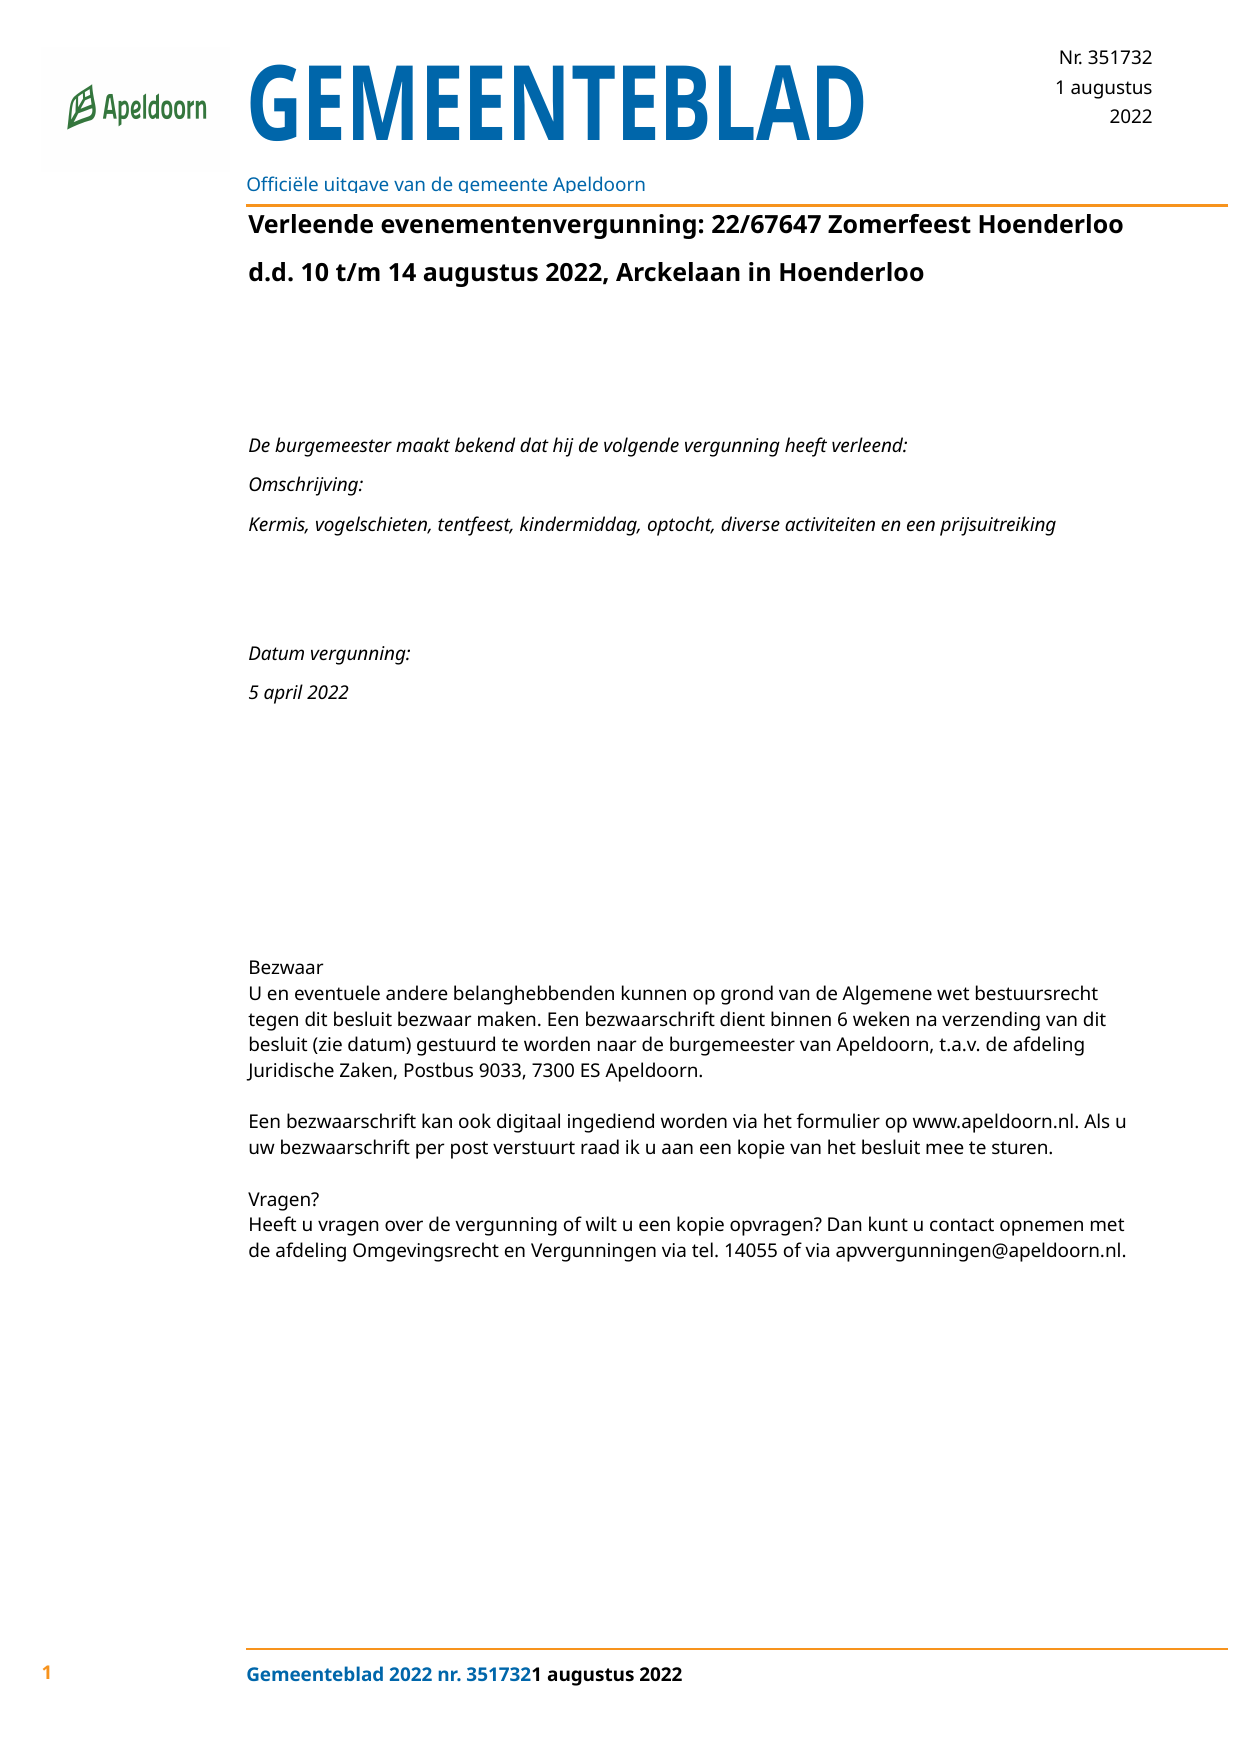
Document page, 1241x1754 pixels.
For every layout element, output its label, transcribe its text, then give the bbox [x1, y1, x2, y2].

text U en eventuele andere belanghebbenden kunnen op grond van de Algemene wet bestuursrecht tegen dit besluit bezwaar maken. Een bezwaarschrift dient binnen 6 weken na verzending van dit besluit (zie datum) gestuurd te worden naar de burgemeester van Apeldoorn, t.a.v. de afdeling Juridische Zaken, Postbus 9033, 7300 ES Apeldoorn. [248, 980, 1152, 1083]
text De burgemeester maakt bekend dat hij de volgende vergunning heeft verleend: [248, 432, 1152, 458]
text Kermis, vogelschieten, tentfeest, kindermiddag, optocht, diverse activiteiten en een prijsuitreiking [248, 511, 1152, 537]
text Verleende evenementenvergunning: 22/67647 Zomerfeest Hoenderloo d.d. 10 t/m 14 augustus 2022, Arckelaan in Hoenderloo [248, 207, 1152, 288]
text Bezwaar [248, 954, 1152, 980]
text Een bezwaarschrift kan ook digitaal ingediend worden via het formulier op www.apeldoorn.nl. Als u uw bezwaarschrift per post verstuurt raad ik u aan een kopie van het besluit mee te sturen. [248, 1109, 1152, 1160]
picture [41, 47, 231, 172]
text Vragen? [248, 1186, 1152, 1212]
text 5 april 2022 [248, 679, 1152, 705]
text Heeft u vragen over de vergunning of wilt u een kopie opvragen? Dan kunt u contact opnemen met de afdeling Omgevingsrecht en Vergunningen via tel. 14055 of via apvvergunningen@apeldoorn.nl. [248, 1212, 1152, 1263]
text Omschrijving: [248, 472, 1152, 497]
text Datum vergunning: [248, 640, 1152, 666]
